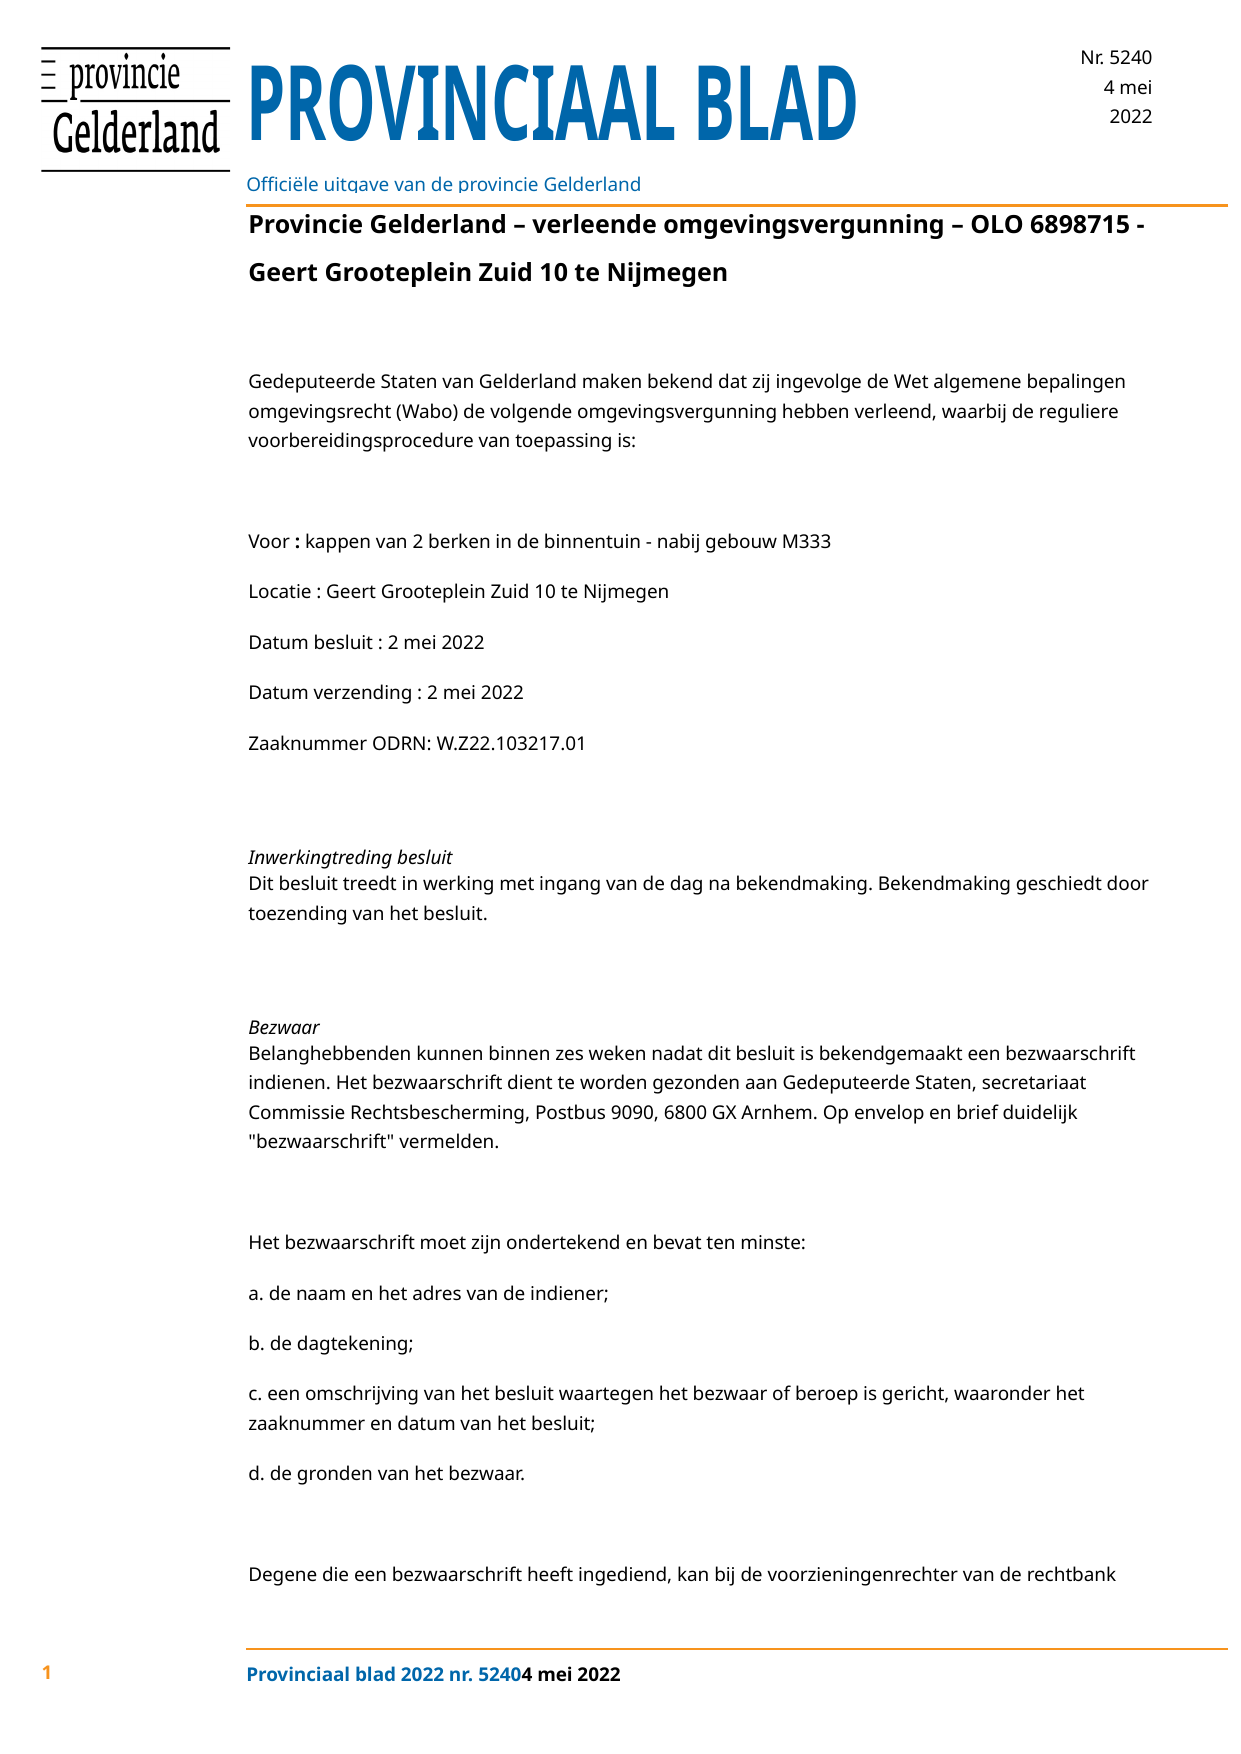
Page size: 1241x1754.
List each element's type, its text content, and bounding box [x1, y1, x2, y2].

text Voor : kappen van 2 berken in de binnentuin - nabij gebouw M333 [248, 528, 1152, 554]
text Datum verzending : 2 mei 2022 [248, 679, 1152, 705]
text Datum besluit : 2 mei 2022 [248, 629, 1152, 655]
text a. de naam en het adres van de indiener; [248, 1280, 1152, 1306]
text Belanghebbenden kunnen binnen zes weken nadat dit besluit is bekendgemaakt een bezwaarschrift indienen. Het bezwaarschrift dient te worden gezonden aan Gedeputeerde Staten, secretariaat Commissie Rechtsbescherming, Postbus 9090, 6800 GX Arnhem. Op envelop en brief duidelijk "bezwaarschrift" vermelden. [248, 1040, 1152, 1154]
text Het bezwaarschrift moet zijn ondertekend en bevat ten minste: [248, 1229, 1152, 1255]
text Inwerkingtreding besluit [248, 844, 1152, 870]
text Bezwaar [248, 1014, 1152, 1040]
text d. de gronden van het bezwaar. [248, 1461, 1152, 1486]
text Provincie Gelderland – verleende omgevingsvergunning – OLO 6898715 - Geert Grooteplein Zuid 10 te Nijmegen [248, 207, 1152, 288]
text Zaaknummer ODRN: W.Z22.103217.01 [248, 730, 1152, 756]
text Locatie : Geert Grooteplein Zuid 10 te Nijmegen [248, 579, 1152, 604]
text Gedeputeerde Staten van Gelderland maken bekend dat zij ingevolge de Wet algemene bepalingen omgevingsrecht (Wabo) de volgende omgevingsvergunning hebben verleend, waarbij de reguliere voorbereidingsprocedure van toepassing is: [248, 368, 1152, 453]
text b. de dagtekening; [248, 1330, 1152, 1356]
text c. een omschrijving van het besluit waartegen het bezwaar of beroep is gericht, waaronder het zaaknummer en datum van het besluit; [248, 1381, 1152, 1436]
picture [41, 47, 231, 172]
text Dit besluit treedt in werking met ingang van de dag na bekendmaking. Bekendmaking geschiedt door toezending van het besluit. [248, 870, 1152, 925]
text Degene die een bezwaarschrift heeft ingediend, kan bij de voorzieningenrechter van de rechtbank [248, 1561, 1152, 1587]
